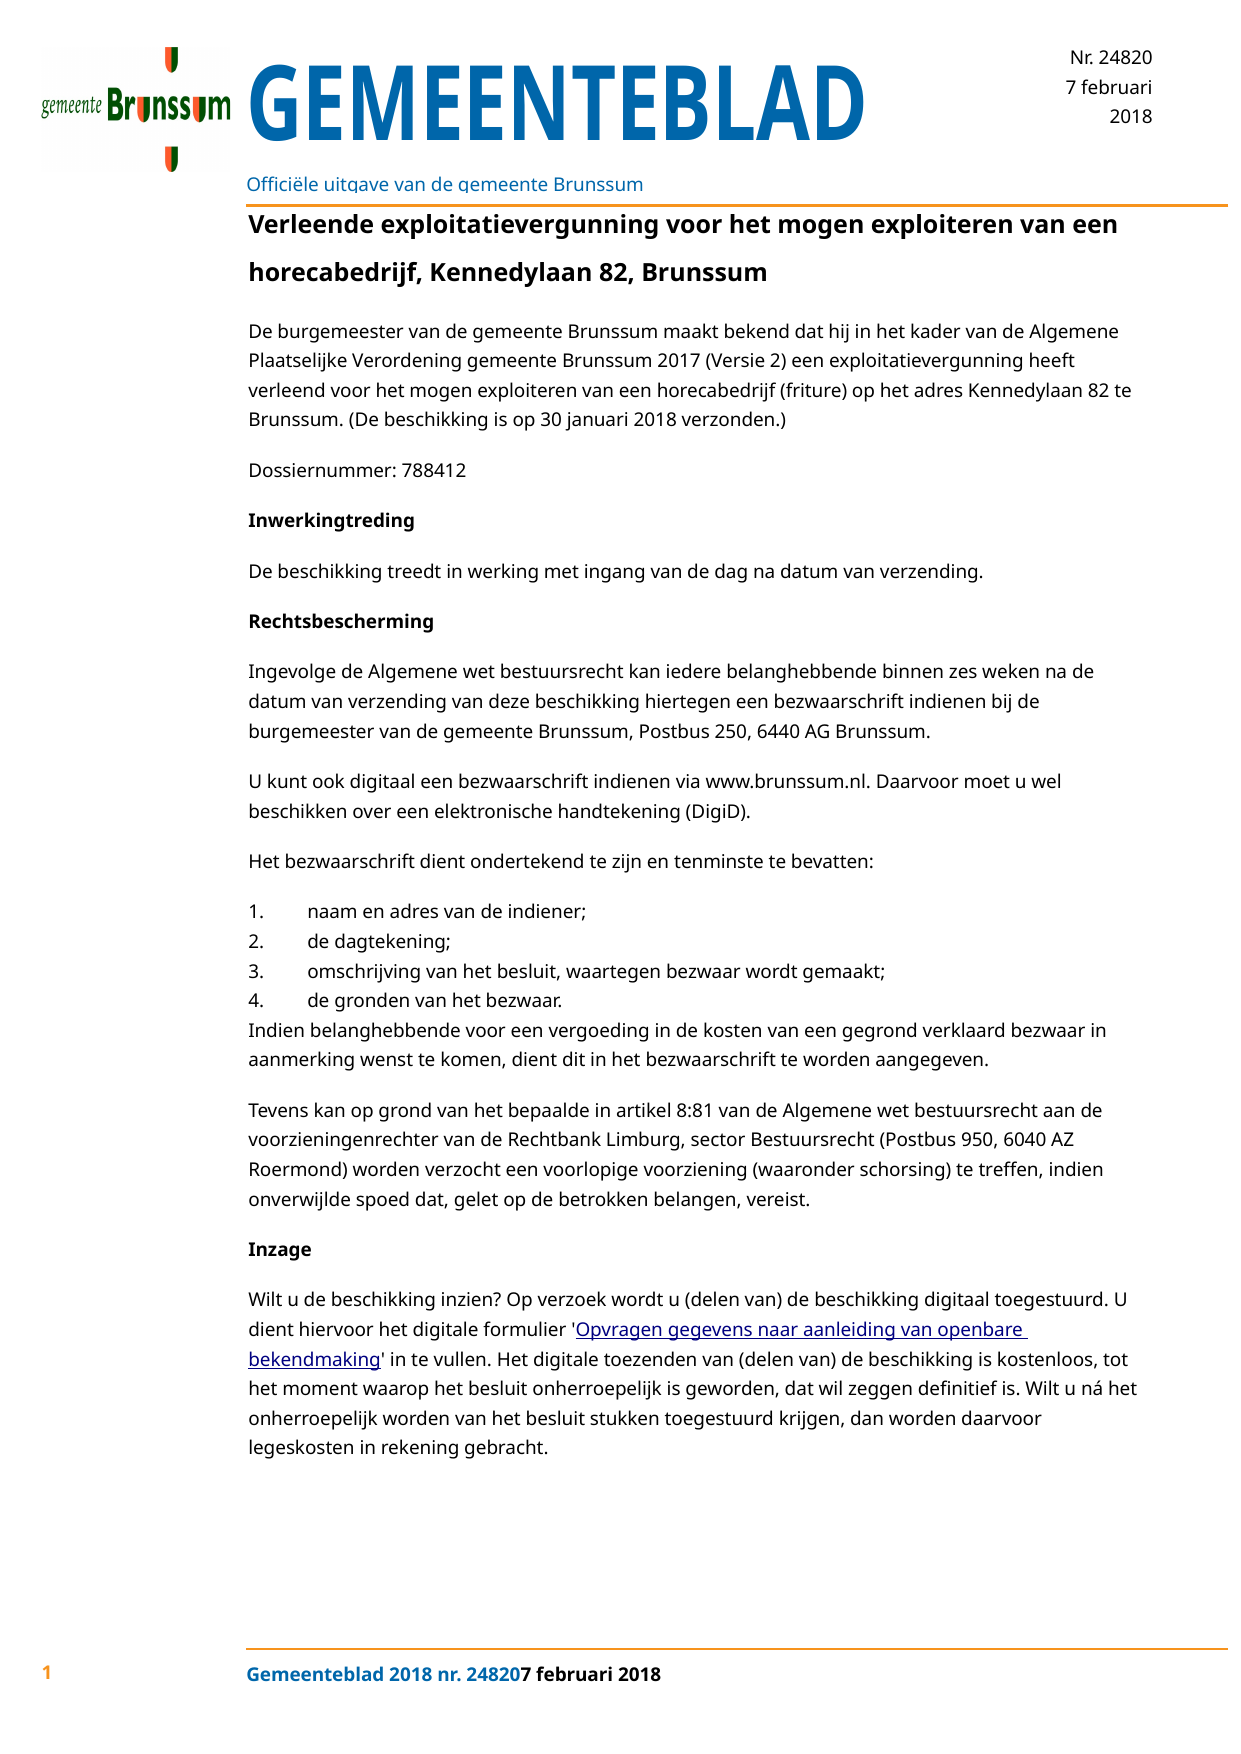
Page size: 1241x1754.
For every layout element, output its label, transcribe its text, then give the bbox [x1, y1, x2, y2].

text De burgemeester van de gemeente Brunssum maakt bekend dat hij in het kader van de Algemene Plaatselijke Verordening gemeente Brunssum 2017 (Versie 2) een exploitatievergunning heeft verleend voor het mogen exploiteren van een horecabedrijf (friture) op het adres Kennedylaan 82 te Brunssum. (De beschikking is op 30 januari 2018 verzonden.) [248, 318, 1152, 432]
list de dagtekening; [248, 928, 1152, 954]
text Wilt u de beschikking inzien? Op verzoek wordt u (delen van) de beschikking digitaal toegestuurd. U dient hiervoor het digitale formulier 'Opvragen gegevens naar aanleiding van openbare bekendmaking' in te vullen. Het digitale toezenden van (delen van) de beschikking is kostenloos, tot het moment waarop het besluit onherroepelijk is geworden, dat wil zeggen definitief is. Wilt u ná het onherroepelijk worden van het besluit stukken toegestuurd krijgen, dan worden daarvoor legeskosten in rekening gebracht. [248, 1287, 1152, 1460]
text Indien belanghebbende voor een vergoeding in de kosten van een gegrond verklaard bezwaar in aanmerking wenst te komen, dient dit in het bezwaarschrift te worden aangegeven. [248, 1017, 1152, 1072]
text Inzage [248, 1236, 1152, 1262]
text Verleende exploitatievergunning voor het mogen exploiteren van een horecabedrijf, Kennedylaan 82, Brunssum [248, 207, 1152, 288]
text De beschikking treedt in werking met ingang van de dag na datum van verzending. [248, 558, 1152, 584]
text Rechtsbescherming [248, 608, 1152, 634]
list omschrijving van het besluit, waartegen bezwaar wordt gemaakt; [248, 958, 1152, 984]
text Dossiernummer: 788412 [248, 457, 1152, 483]
text Inwerkingtreding [248, 507, 1152, 533]
list naam en adres van de indiener; [248, 899, 1152, 924]
text Het bezwaarschrift dient ondertekend te zijn en tenminste te bevatten: [248, 848, 1152, 874]
list de gronden van het bezwaar. [248, 987, 1152, 1013]
text Ingevolge de Algemene wet bestuursrecht kan iedere belanghebbende binnen zes weken na de datum van verzending van deze beschikking hiertegen een bezwaarschrift indienen bij de burgemeester van de gemeente Brunssum, Postbus 250, 6440 AG Brunssum. [248, 659, 1152, 744]
picture [41, 47, 231, 172]
text U kunt ook digitaal een bezwaarschrift indienen via www.brunssum.nl. Daarvoor moet u wel beschikken over een elektronische handtekening (DigiD). [248, 768, 1152, 824]
text Tevens kan op grond van het bepaalde in artikel 8:81 van de Algemene wet bestuursrecht aan de voorzieningenrechter van de Rechtbank Limburg, sector Bestuursrecht (Postbus 950, 6040 AZ Roermond) worden verzocht een voorlopige voorziening (waaronder schorsing) te treffen, indien onverwijlde spoed dat, gelet op de betrokken belangen, vereist. [248, 1097, 1152, 1212]
